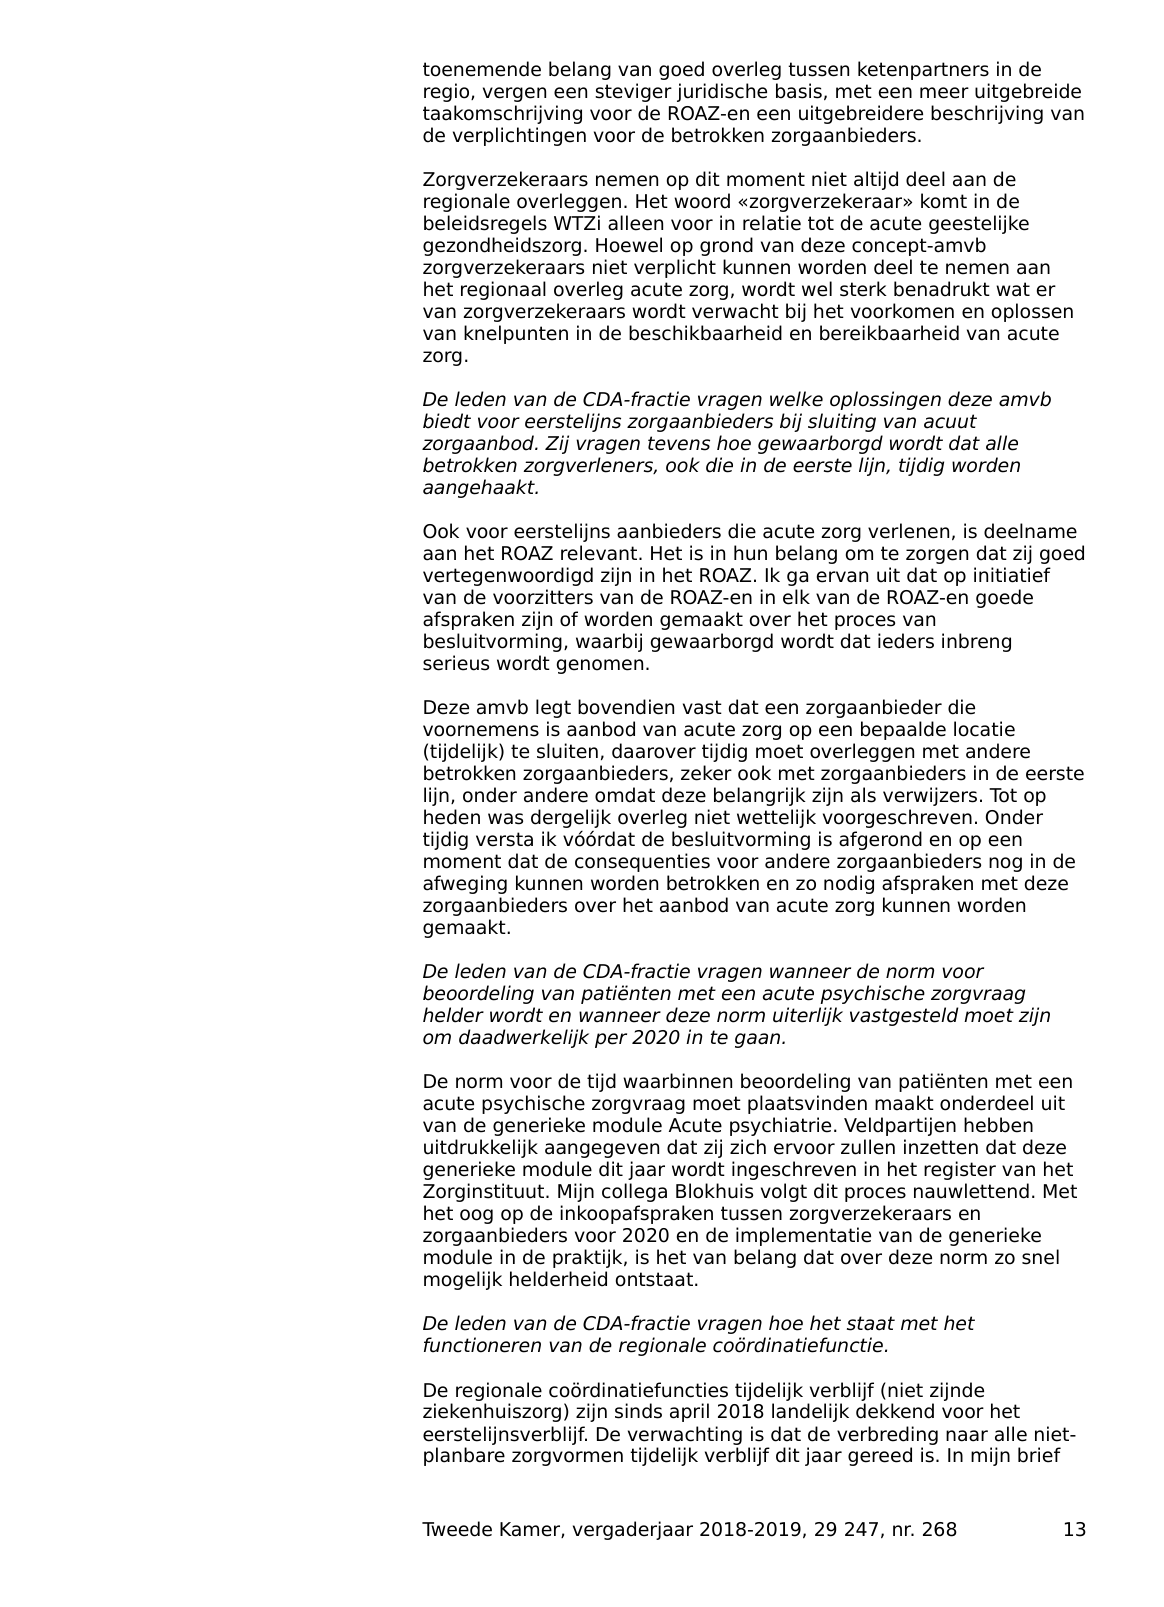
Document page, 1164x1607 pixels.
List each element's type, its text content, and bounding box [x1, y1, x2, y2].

text Zorgverzekeraars nemen op dit moment niet altijd deel aan de regionale overleggen. Het woord «zorgverzekeraar» komt in de beleidsregels WTZi alleen voor in relatie tot de acute geestelijke gezondheidszorg. Hoewel op grond van deze concept-amvb zorgverzekeraars niet verplicht kunnen worden deel te nemen aan het regionaal overleg acute zorg, wordt wel sterk benadrukt wat er van zorgverzekeraars wordt verwacht bij het voorkomen en oplossen van knelpunten in de beschikbaarheid en bereikbaarheid van acute zorg. [422, 169, 1087, 367]
text Deze amvb legt bovendien vast dat een zorgaanbieder die voornemens is aanbod van acute zorg op een bepaalde locatie (tijdelijk) te sluiten, daarover tijdig moet overleggen met andere betrokken zorgaanbieders, zeker ook met zorgaanbieders in de eerste lijn, onder andere omdat deze belangrijk zijn als verwijzers. Tot op heden was dergelijk overleg niet wettelijk voorgeschreven. Onder tijdig versta ik vóórdat de besluitvorming is afgerond en op een moment dat de consequenties voor andere zorgaanbieders nog in de afweging kunnen worden betrokken en zo nodig afspraken met deze zorgaanbieders over het aanbod van acute zorg kunnen worden gemaakt. [422, 697, 1087, 939]
text Ook voor eerstelijns aanbieders die acute zorg verlenen, is deelname aan het ROAZ relevant. Het is in hun belang om te zorgen dat zij goed vertegenwoordigd zijn in het ROAZ. Ik ga ervan uit dat op initiatief van de voorzitters van de ROAZ-en in elk van de ROAZ-en goede afspraken zijn of worden gemaakt over het proces van besluitvorming, waarbij gewaarborgd wordt dat ieders inbreng serieus wordt genomen. [422, 521, 1087, 675]
text De leden van de CDA-fractie vragen welke oplossingen deze amvb biedt voor eerstelijns zorgaanbieders bij sluiting van acuut zorgaanbod. Zij vragen tevens hoe gewaarborgd wordt dat alle betrokken zorgverleners, ook die in de eerste lijn, tijdig worden aangehaakt. [422, 389, 1087, 499]
text De leden van de CDA-fractie vragen hoe het staat met het functioneren van de regionale coördinatiefunctie. [422, 1313, 1087, 1357]
text De leden van de CDA-fractie vragen wanneer de norm voor beoordeling van patiënten met een acute psychische zorgvraag helder wordt en wanneer deze norm uiterlijk vastgesteld moet zijn om daadwerkelijk per 2020 in te gaan. [422, 961, 1087, 1049]
text toenemende belang van goed overleg tussen ketenpartners in de regio, vergen een steviger juridische basis, met een meer uitgebreide taakomschrijving voor de ROAZ-en een uitgebreidere beschrijving van de verplichtingen voor de betrokken zorgaanbieders. [422, 59, 1087, 147]
text De regionale coördinatiefuncties tijdelijk verblijf (niet zijnde ziekenhuiszorg) zijn sinds april 2018 landelijk dekkend voor het eerstelijnsverblijf. De verwachting is dat de verbreding naar alle niet-planbare zorgvormen tijdelijk verblijf dit jaar gereed is. In mijn brief [422, 1379, 1087, 1467]
text De norm voor de tijd waarbinnen beoordeling van patiënten met een acute psychische zorgvraag moet plaatsvinden maakt onderdeel uit van de generieke module Acute psychiatrie. Veldpartijen hebben uitdrukkelijk aangegeven dat zij zich ervoor zullen inzetten dat deze generieke module dit jaar wordt ingeschreven in het register van het Zorginstituut. Mijn collega Blokhuis volgt dit proces nauwlettend. Met het oog op de inkoopafspraken tussen zorgverzekeraars en zorgaanbieders voor 2020 en de implementatie van de generieke module in de praktijk, is het van belang dat over deze norm zo snel mogelijk helderheid ontstaat. [422, 1071, 1087, 1291]
